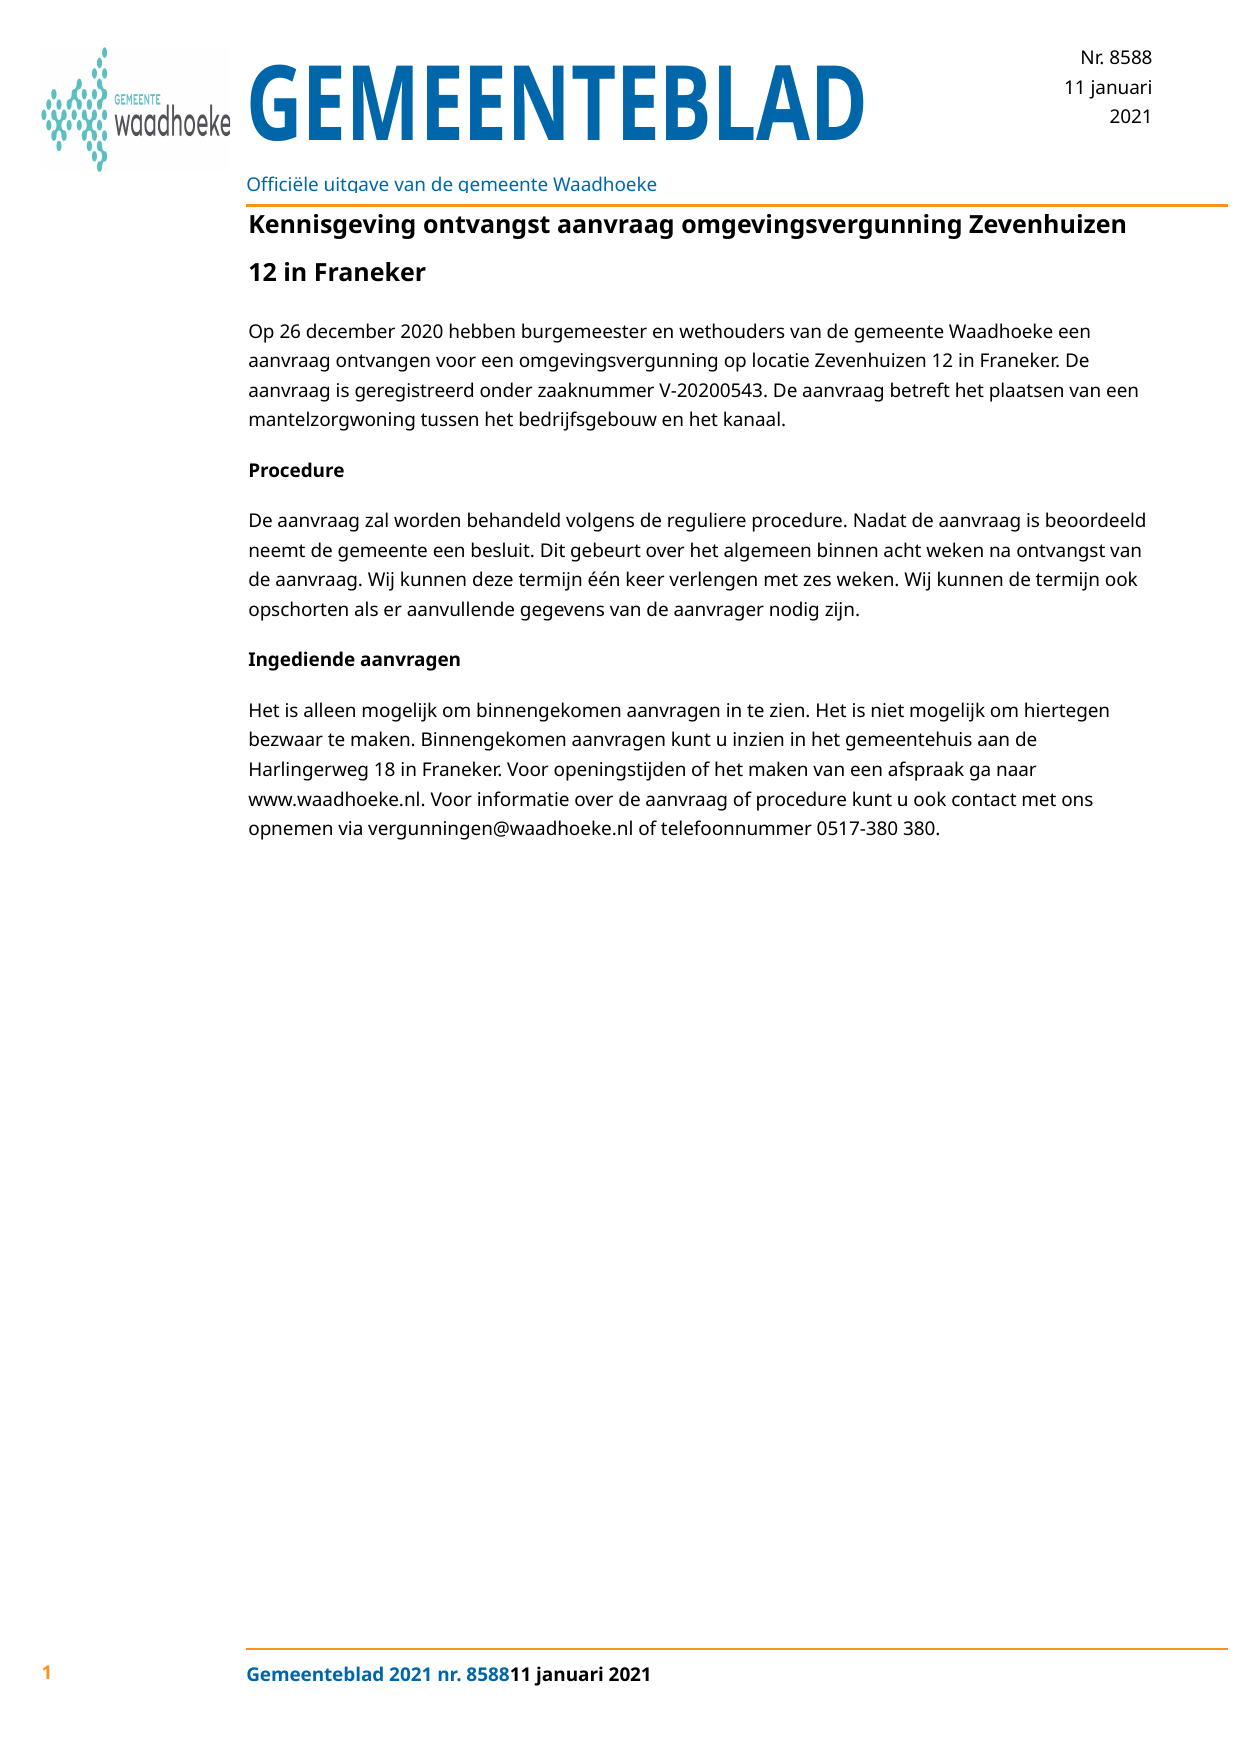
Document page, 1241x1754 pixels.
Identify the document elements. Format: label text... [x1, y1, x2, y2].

text Procedure [248, 457, 1152, 483]
text De aanvraag zal worden behandeld volgens de reguliere procedure. Nadat de aanvraag is beoordeeld neemt de gemeente een besluit. Dit gebeurt over het algemeen binnen acht weken na ontvangst van de aanvraag. Wij kunnen deze termijn één keer verlengen met zes weken. Wij kunnen de termijn ook opschorten als er aanvullende gegevens van de aanvrager nodig zijn. [248, 507, 1152, 622]
text Kennisgeving ontvangst aanvraag omgevingsvergunning Zevenhuizen 12 in Franeker [248, 207, 1152, 288]
picture [41, 47, 231, 172]
text Ingediende aanvragen [248, 647, 1152, 672]
text Het is alleen mogelijk om binnengekomen aanvragen in te zien. Het is niet mogelijk om hiertegen bezwaar te maken. Binnengekomen aanvragen kunt u inzien in het gemeentehuis aan de Harlingerweg 18 in Franeker. Voor openingstijden of het maken van een afspraak ga naar www.waadhoeke.nl. Voor informatie over de aanvraag of procedure kunt u ook contact met ons opnemen via vergunningen@waadhoeke.nl of telefoonnummer 0517-380 380. [248, 697, 1152, 841]
text Op 26 december 2020 hebben burgemeester en wethouders van de gemeente Waadhoeke een aanvraag ontvangen voor een omgevingsvergunning op locatie Zevenhuizen 12 in Franeker. De aanvraag is geregistreerd onder zaaknummer V-20200543. De aanvraag betreft het plaatsen van een mantelzorgwoning tussen het bedrijfsgebouw en het kanaal. [248, 318, 1152, 432]
